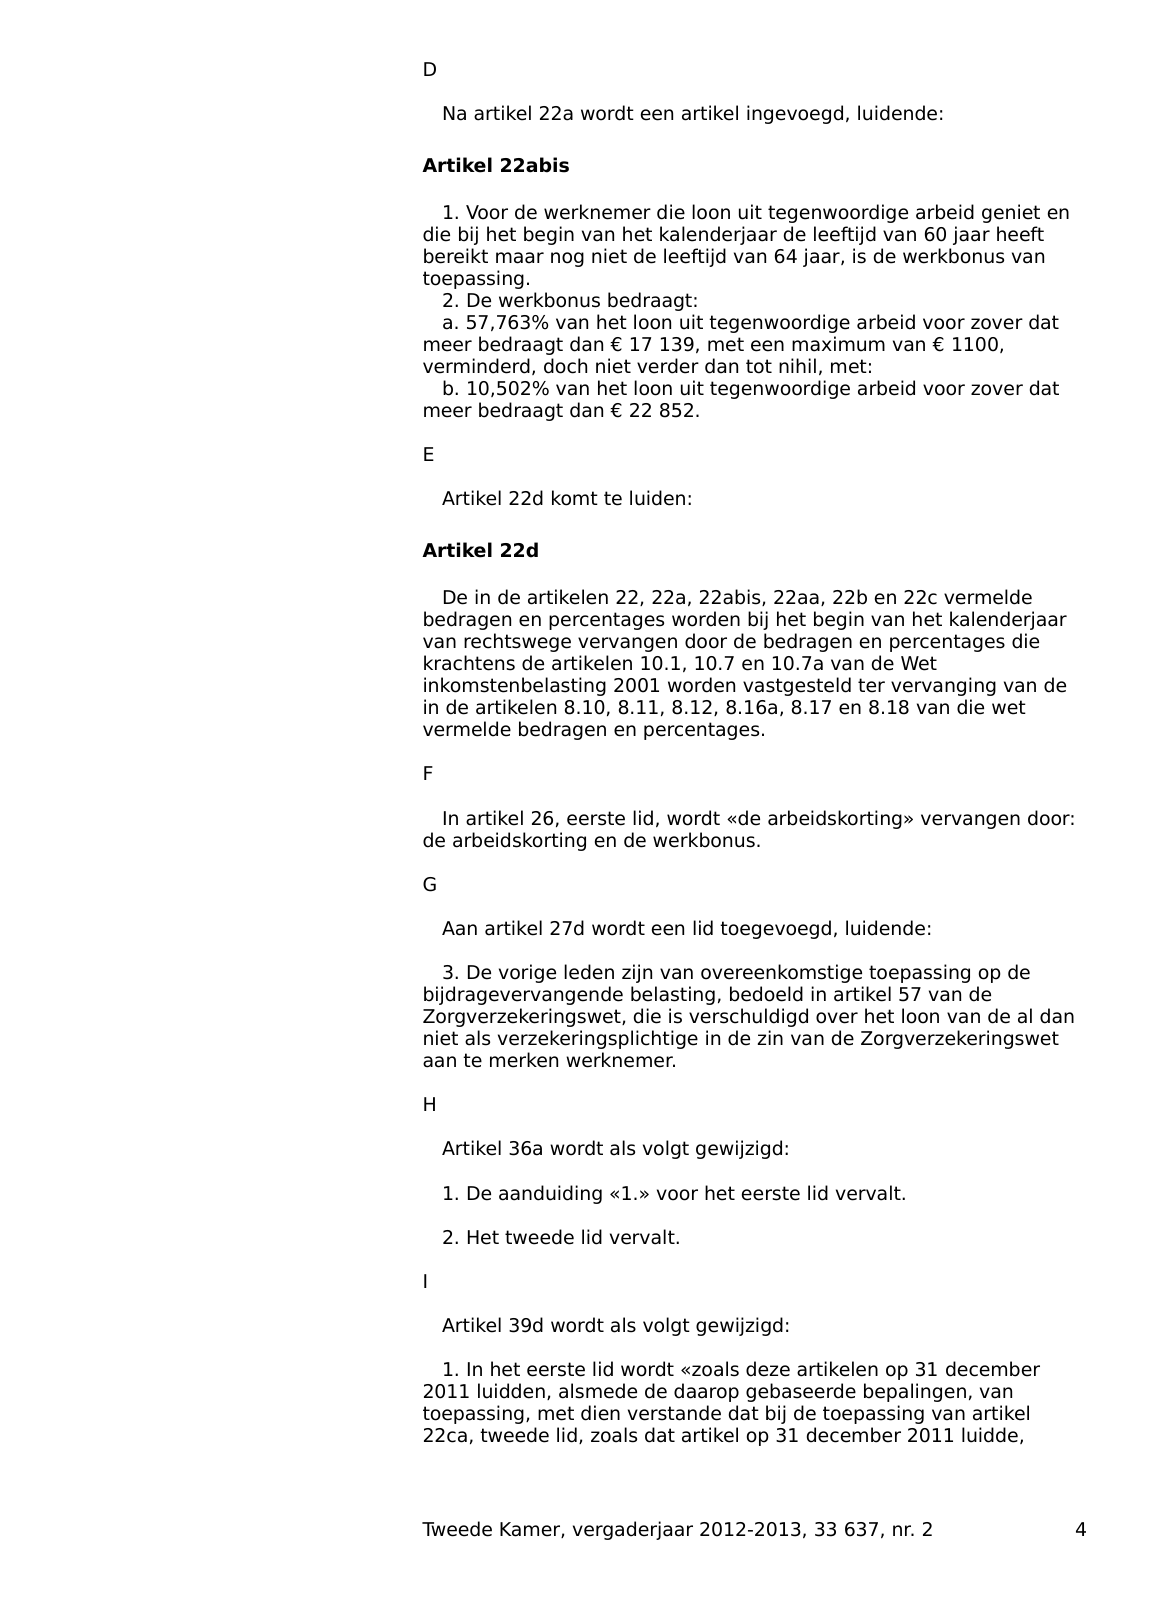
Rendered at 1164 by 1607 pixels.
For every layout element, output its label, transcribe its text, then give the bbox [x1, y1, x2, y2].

text Artikel 36a wordt als volgt gewijzigd: [422, 1138, 1087, 1160]
text Na artikel 22a wordt een artikel ingevoegd, luidende: [422, 103, 1087, 125]
text De in de artikelen 22, 22a, 22abis, 22aa, 22b en 22c vermelde bedragen en percentages worden bij het begin van het kalenderjaar van rechtswege vervangen door de bedragen en percentages die krachtens de artikelen 10.1, 10.7 en 10.7a van de Wet inkomstenbelasting 2001 worden vastgesteld ter vervanging van de in de artikelen 8.10, 8.11, 8.12, 8.16a, 8.17 en 8.18 van die wet vermelde bedragen en percentages. [422, 587, 1087, 741]
text b. 10,502% van het loon uit tegenwoordige arbeid voor zover dat meer bedraagt dan € 22 852. [422, 378, 1087, 422]
text a. 57,763% van het loon uit tegenwoordige arbeid voor zover dat meer bedraagt dan € 17 139, met een maximum van € 1100, verminderd, doch niet verder dan tot nihil, met: [422, 312, 1087, 378]
text I [422, 1271, 1087, 1293]
text E [422, 444, 1087, 466]
text 1. In het eerste lid wordt «zoals deze artikelen op 31 december 2011 luidden, alsmede de daarop gebaseerde bepalingen, van toepassing, met dien verstande dat bij de toepassing van artikel 22ca, tweede lid, zoals dat artikel op 31 december 2011 luidde, [422, 1359, 1087, 1447]
text 2. De werkbonus bedraagt: [422, 290, 1087, 312]
text Artikel 39d wordt als volgt gewijzigd: [422, 1315, 1087, 1337]
text F [422, 763, 1087, 785]
text 2. Het tweede lid vervalt. [422, 1227, 1087, 1248]
text D [422, 59, 1087, 81]
subtitle Artikel 22abis [422, 155, 1087, 177]
text Artikel 22d komt te luiden: [422, 488, 1087, 510]
text 3. De vorige leden zijn van overeenkomstige toepassing op de bijdragevervangende belasting, bedoeld in artikel 57 van de Zorgverzekeringswet, die is verschuldigd over het loon van de al dan niet als verzekeringsplichtige in de zin van de Zorgverzekeringswet aan te merken werknemer. [422, 962, 1087, 1072]
subtitle Artikel 22d [422, 540, 1087, 562]
text 1. De aanduiding «1.» voor het eerste lid vervalt. [422, 1182, 1087, 1204]
text In artikel 26, eerste lid, wordt «de arbeidskorting» vervangen door: de arbeidskorting en de werkbonus. [422, 807, 1087, 851]
text G [422, 874, 1087, 896]
text H [422, 1094, 1087, 1116]
text 1. Voor de werknemer die loon uit tegenwoordige arbeid geniet en die bij het begin van het kalenderjaar de leeftijd van 60 jaar heeft bereikt maar nog niet de leeftijd van 64 jaar, is de werkbonus van toepassing. [422, 202, 1087, 290]
text Aan artikel 27d wordt een lid toegevoegd, luidende: [422, 918, 1087, 940]
